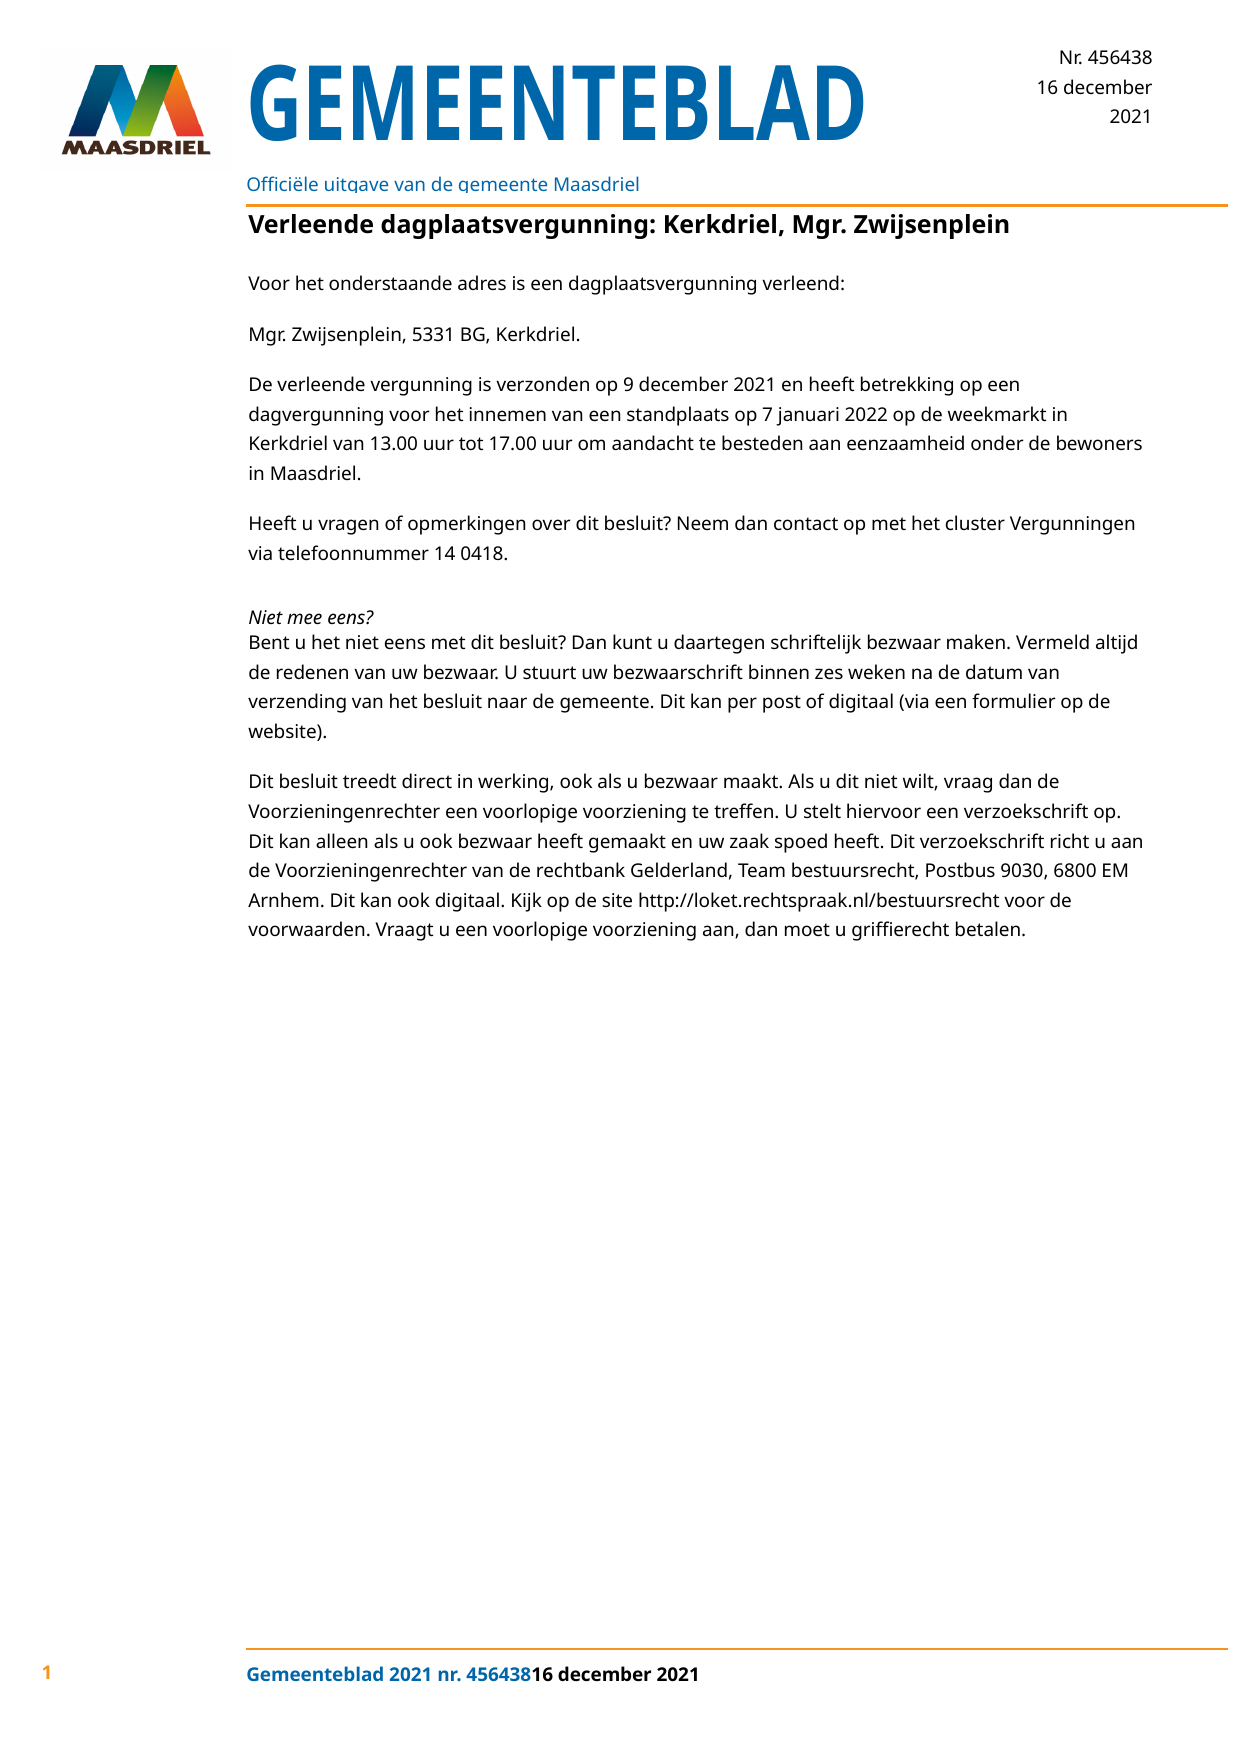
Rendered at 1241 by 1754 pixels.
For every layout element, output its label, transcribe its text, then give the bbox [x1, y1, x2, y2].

text Mgr. Zwijsenplein, 5331 BG, Kerkdriel. [248, 321, 1152, 346]
text Dit besluit treedt direct in werking, ook als u bezwaar maakt. Als u dit niet wilt, vraag dan de Voorzieningenrechter een voorlopige voorziening te treffen. U stelt hiervoor een verzoekschrift op. Dit kan alleen als u ook bezwaar heeft gemaakt en uw zaak spoed heeft. Dit verzoekschrift richt u aan de Voorzieningenrechter van de rechtbank Gelderland, Team bestuursrecht, Postbus 9030, 6800 EM Arnhem. Dit kan ook digitaal. Kijk op de site http://loket.rechtspraak.nl/bestuursrecht voor de voorwaarden. Vraagt u een voorlopige voorziening aan, dan moet u griffierecht betalen. [248, 769, 1152, 942]
picture [41, 47, 231, 172]
text Heeft u vragen of opmerkingen over dit besluit? Neem dan contact op met het cluster Vergunningen via telefoonnummer 14 0418. [248, 510, 1152, 566]
text De verleende vergunning is verzonden op 9 december 2021 en heeft betrekking op een dagvergunning voor het innemen van een standplaats op 7 januari 2022 op de weekmarkt in Kerkdriel van 13.00 uur tot 17.00 uur om aandacht te besteden aan eenzaamheid onder de bewoners in Maasdriel. [248, 371, 1152, 486]
text Bent u het niet eens met dit besluit? Dan kunt u daartegen schriftelijk bezwaar maken. Vermeld altijd de redenen van uw bezwaar. U stuurt uw bezwaarschrift binnen zes weken na de datum van verzending van het besluit naar de gemeente. Dit kan per post of digitaal (via een formulier op de website). [248, 629, 1152, 744]
text Niet mee eens? [248, 604, 1152, 629]
text Voor het onderstaande adres is een dagplaatsvergunning verleend: [248, 270, 1152, 296]
text Verleende dagplaatsvergunning: Kerkdriel, Mgr. Zwijsenplein [248, 207, 1152, 241]
